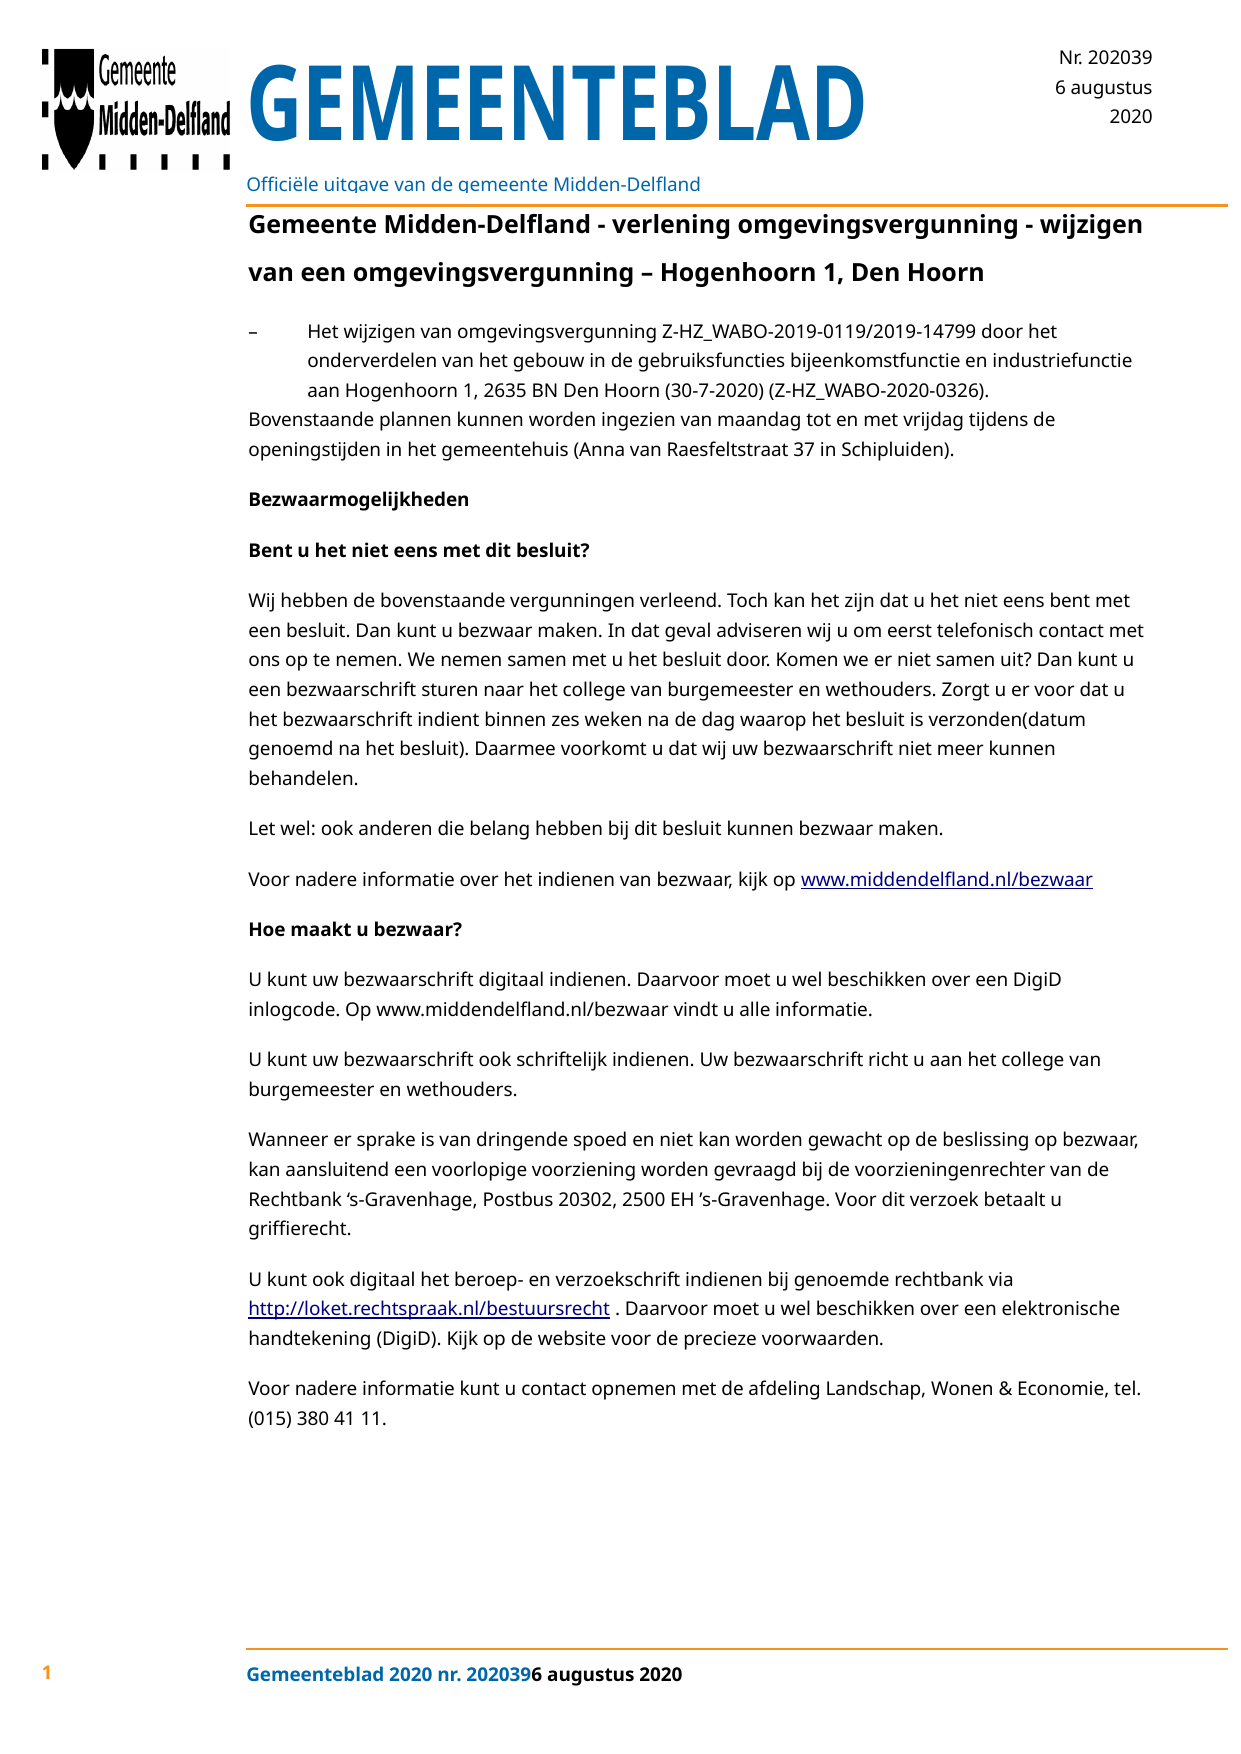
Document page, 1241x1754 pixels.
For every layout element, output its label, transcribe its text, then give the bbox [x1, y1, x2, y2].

text Bezwaarmogelijkheden [248, 487, 1152, 512]
text U kunt uw bezwaarschrift digitaal indienen. Daarvoor moet u wel beschikken over een DigiD inlogcode. Op www.middendelfland.nl/bezwaar vindt u alle informatie. [248, 967, 1152, 1022]
text Gemeente Midden-Delfland - verlening omgevingsvergunning - wijzigen van een omgevingsvergunning – Hogenhoorn 1, Den Hoorn [248, 207, 1152, 288]
text Let wel: ook anderen die belang hebben bij dit besluit kunnen bezwaar maken. [248, 815, 1152, 841]
text Wij hebben de bovenstaande vergunningen verleend. Toch kan het zijn dat u het niet eens bent met een besluit. Dan kunt u bezwaar maken. In dat geval adviseren wij u om eerst telefonisch contact met ons op te nemen. We nemen samen met u het besluit door. Komen we er niet samen uit? Dan kunt u een bezwaarschrift sturen naar het college van burgemeester en wethouders. Zorgt u er voor dat u het bezwaarschrift indient binnen zes weken na de dag waarop het besluit is verzonden(datum genoemd na het besluit). Daarmee voorkomt u dat wij uw bezwaarschrift niet meer kunnen behandelen. [248, 587, 1152, 791]
text Bent u het niet eens met dit besluit? [248, 537, 1152, 563]
text Voor nadere informatie kunt u contact opnemen met de afdeling Landschap, Wonen & Economie, tel. (015) 380 41 11. [248, 1375, 1152, 1431]
text U kunt ook digitaal het beroep- en verzoekschrift indienen bij genoemde rechtbank via http://loket.rechtspraak.nl/bestuursrecht . Daarvoor moet u wel beschikken over een elektronische handtekening (DigiD). Kijk op de website voor de precieze voorwaarden. [248, 1266, 1152, 1351]
text Voor nadere informatie over het indienen van bezwaar, kijk op www.middendelfland.nl/bezwaar [248, 866, 1152, 892]
text Hoe maakt u bezwaar? [248, 916, 1152, 942]
picture [41, 47, 231, 172]
text Wanneer er sprake is van dringende spoed en niet kan worden gewacht op de beslissing op bezwaar, kan aansluitend een voorlopige voorziening worden gevraagd bij de voorzieningenrechter van de Rechtbank ‘s-Gravenhage, Postbus 20302, 2500 EH ’s-Gravenhage. Voor dit verzoek betaalt u griffierecht. [248, 1127, 1152, 1241]
text U kunt uw bezwaarschrift ook schriftelijk indienen. Uw bezwaarschrift richt u aan het college van burgemeester en wethouders. [248, 1047, 1152, 1102]
list Het wijzigen van omgevingsvergunning Z-HZ_WABO-2019-0119/2019-14799 door het onderverdelen van het gebouw in de gebruiksfuncties bijeenkomstfunctie en industriefunctie aan Hogenhoorn 1, 2635 BN Den Hoorn (30-7-2020) (Z-HZ_WABO-2020-0326). [248, 318, 1152, 403]
text Bovenstaande plannen kunnen worden ingezien van maandag tot en met vrijdag tijdens de openingstijden in het gemeentehuis (Anna van Raesfeltstraat 37 in Schipluiden). [248, 407, 1152, 462]
